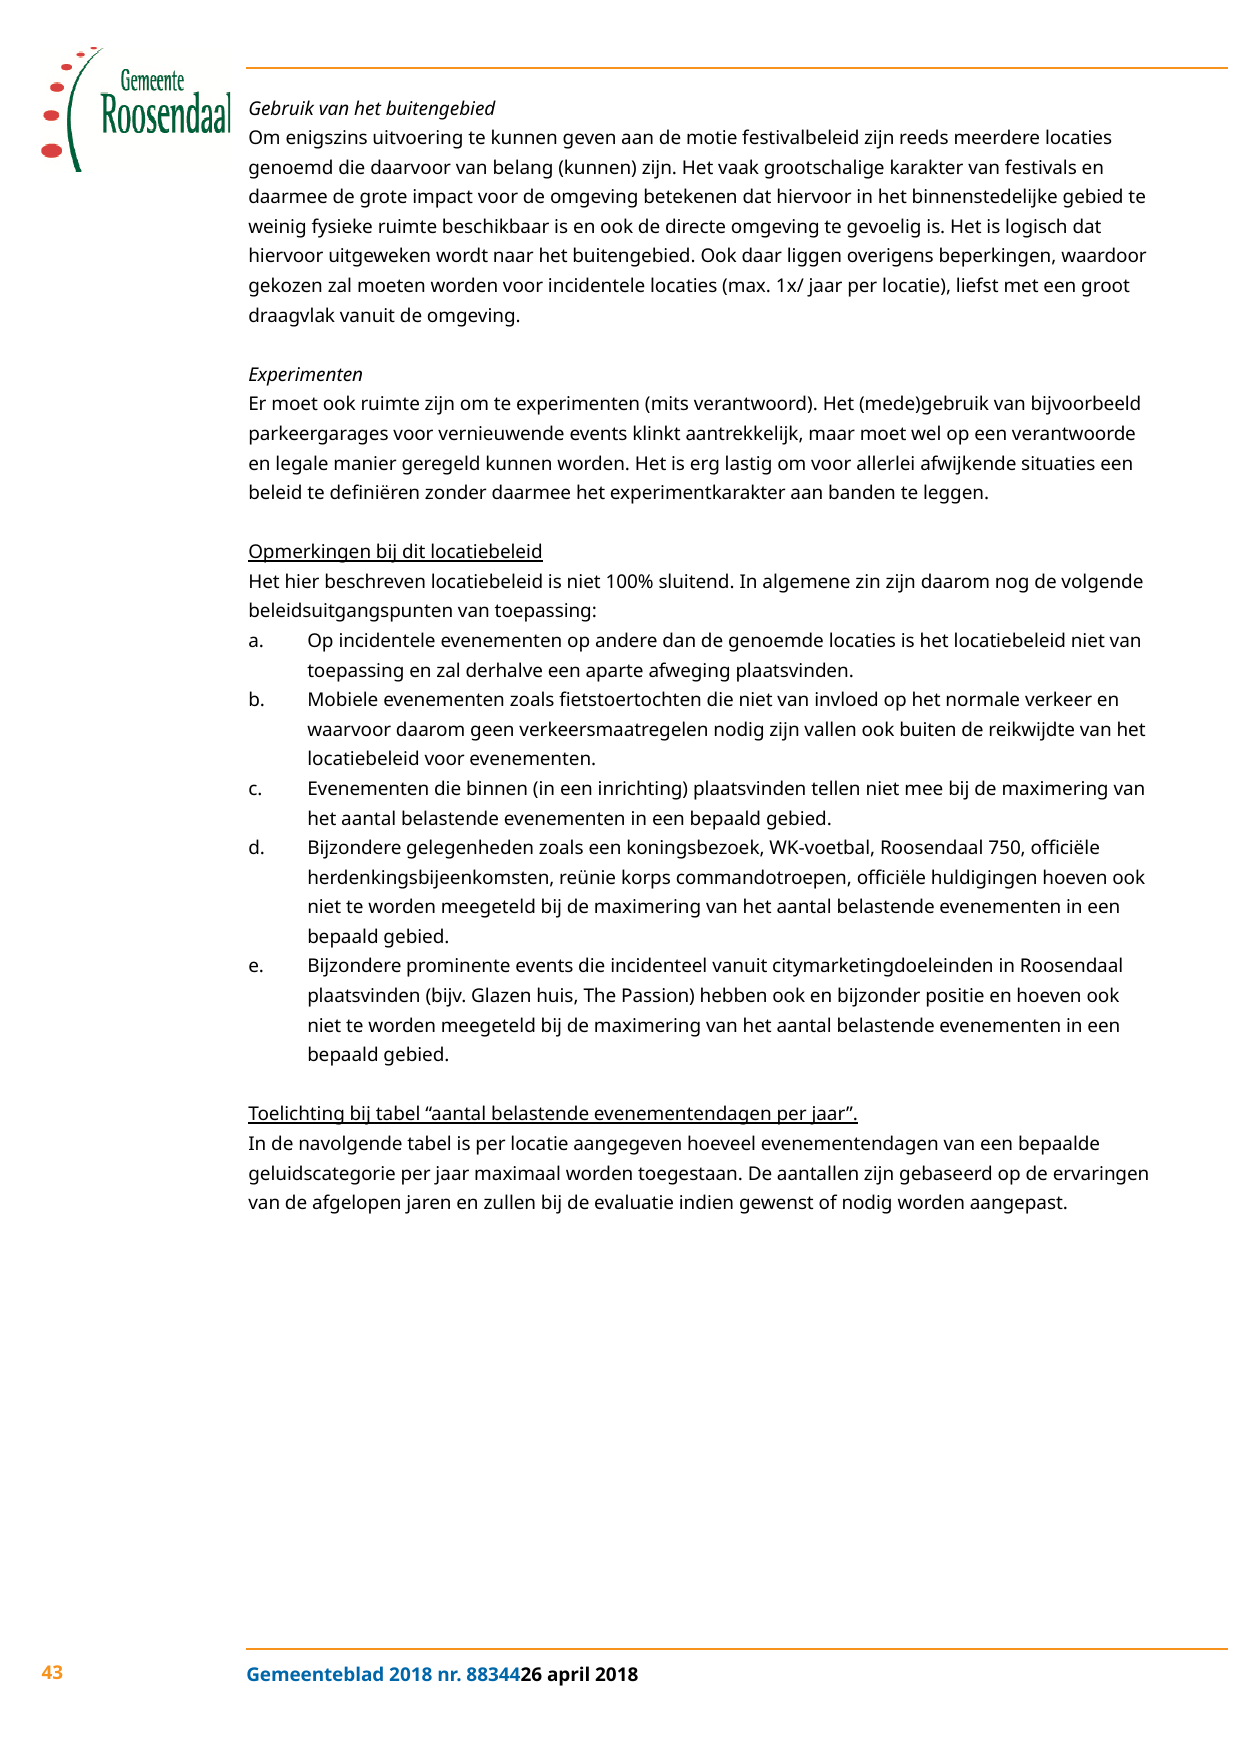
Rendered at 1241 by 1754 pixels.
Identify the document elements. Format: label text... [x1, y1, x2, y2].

text Er moet ook ruimte zijn om te experimenten (mits verantwoord). Het (mede)gebruik van bijvoorbeeld parkeergarages voor vernieuwende events klinkt aantrekkelijk, maar moet wel op een verantwoorde en legale manier geregeld kunnen worden. Het is erg lastig om voor allerlei afwijkende situaties een beleid te definiëren zonder daarmee het experimentkarakter aan banden te leggen. [248, 391, 1152, 505]
text Toelichting bij tabel “aantal belastende evenementendagen per jaar”. [248, 1101, 1152, 1126]
list Op incidentele evenementen op andere dan de genoemde locaties is het locatiebeleid niet van toepassing en zal derhalve een aparte afweging plaatsvinden. [248, 627, 1152, 683]
text Gebruik van het buitengebied [248, 95, 1152, 121]
text Het hier beschreven locatiebeleid is niet 100% sluitend. In algemene zin zijn daarom nog de volgende beleidsuitgangspunten van toepassing: [248, 568, 1152, 623]
text Opmerkingen bij dit locatiebeleid [248, 538, 1152, 564]
text Experimenten [248, 361, 1152, 387]
list Mobiele evenementen zoals fietstoertochten die niet van invloed op het normale verkeer en waarvoor daarom geen verkeersmaatregelen nodig zijn vallen ook buiten de reikwijdte van het locatiebeleid voor evenementen. [248, 686, 1152, 771]
picture [41, 47, 231, 172]
text Om enigszins uitvoering te kunnen geven aan de motie festivalbeleid zijn reeds meerdere locaties genoemd die daarvoor van belang (kunnen) zijn. Het vaak grootschalige karakter van festivals en daarmee de grote impact voor de omgeving betekenen dat hiervoor in het binnenstedelijke gebied te weinig fysieke ruimte beschikbaar is en ook de directe omgeving te gevoelig is. Het is logisch dat hiervoor uitgeweken wordt naar het buitengebied. Ook daar liggen overigens beperkingen, waardoor gekozen zal moeten worden voor incidentele locaties (max. 1x/ jaar per locatie), liefst met een groot draagvlak vanuit de omgeving. [248, 124, 1152, 328]
list Evenementen die binnen (in een inrichting) plaatsvinden tellen niet mee bij de maximering van het aantal belastende evenementen in een bepaald gebied. [248, 775, 1152, 831]
text In de navolgende tabel is per locatie aangegeven hoeveel evenementendagen van een bepaalde geluidscategorie per jaar maximaal worden toegestaan. De aantallen zijn gebaseerd op de ervaringen van de afgelopen jaren en zullen bij de evaluatie indien gewenst of nodig worden aangepast. [248, 1130, 1152, 1215]
list Bijzondere gelegenheden zoals een koningsbezoek, WK-voetbal, Roosendaal 750, officiële herdenkingsbijeenkomsten, reünie korps commandotroepen, officiële huldigingen hoeven ook niet te worden meegeteld bij de maximering van het aantal belastende evenementen in een bepaald gebied. [248, 834, 1152, 949]
list Bijzondere prominente events die incidenteel vanuit citymarketingdoeleinden in Roosendaal plaatsvinden (bijv. Glazen huis, The Passion) hebben ook en bijzonder positie en hoeven ook niet te worden meegeteld bij de maximering van het aantal belastende evenementen in een bepaald gebied. [248, 953, 1152, 1067]
